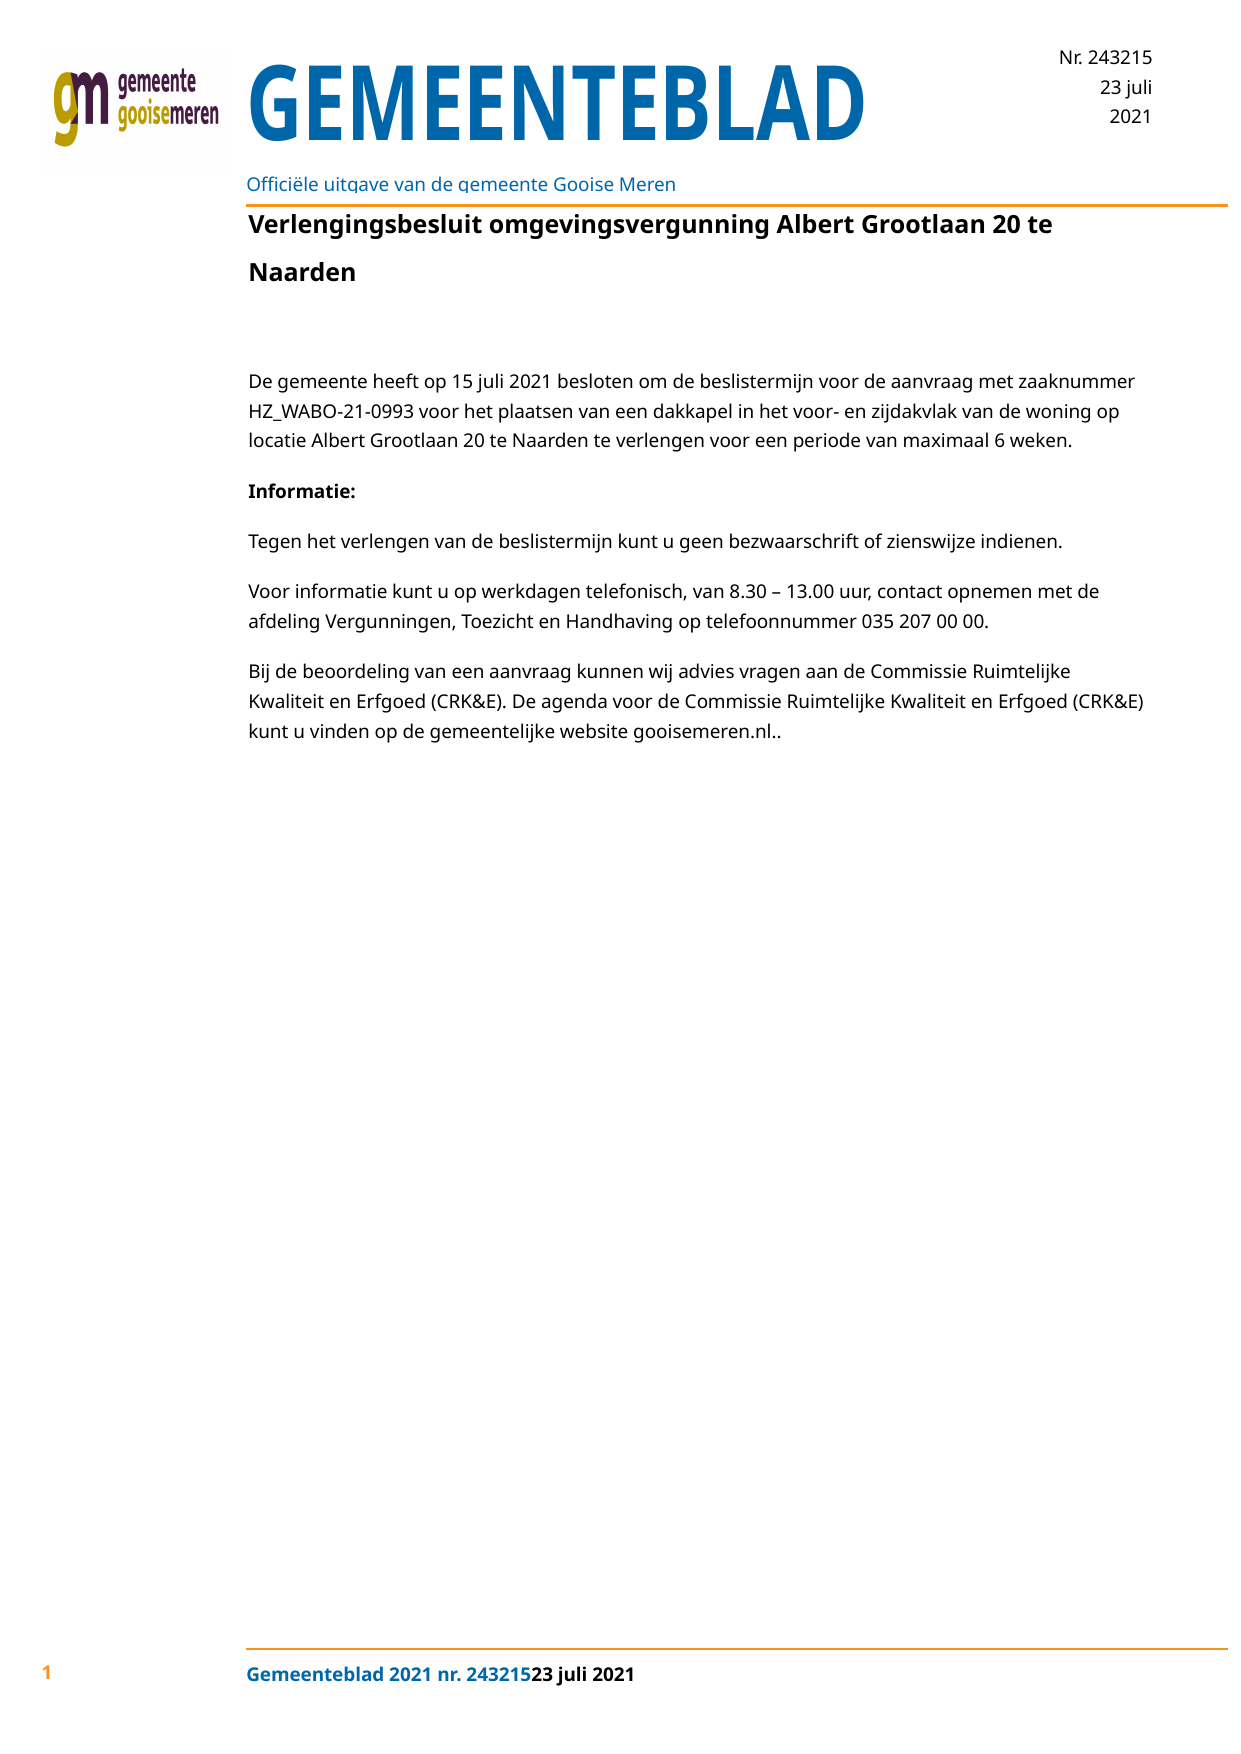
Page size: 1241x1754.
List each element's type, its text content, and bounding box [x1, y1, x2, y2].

text Tegen het verlengen van de beslistermijn kunt u geen bezwaarschrift of zienswijze indienen. [248, 528, 1152, 554]
text Voor informatie kunt u op werkdagen telefonisch, van 8.30 – 13.00 uur, contact opnemen met de afdeling Vergunningen, Toezicht en Handhaving op telefoonnummer 035 207 00 00. [248, 579, 1152, 634]
text Verlengingsbesluit omgevingsvergunning Albert Grootlaan 20 te Naarden [248, 207, 1152, 288]
text Informatie: [248, 478, 1152, 504]
picture [41, 47, 231, 172]
text De gemeente heeft op 15 juli 2021 besloten om de beslistermijn voor de aanvraag met zaaknummer HZ_WABO-21-0993 voor het plaatsen van een dakkapel in het voor- en zijdakvlak van de woning op locatie Albert Grootlaan 20 te Naarden te verlengen voor een periode van maximaal 6 weken. [248, 368, 1152, 453]
text Bij de beoordeling van een aanvraag kunnen wij advies vragen aan de Commissie Ruimtelijke Kwaliteit en Erfgoed (CRK&E). De agenda voor de Commissie Ruimtelijke Kwaliteit en Erfgoed (CRK&E) kunt u vinden op de gemeentelijke website gooisemeren.nl.. [248, 659, 1152, 744]
